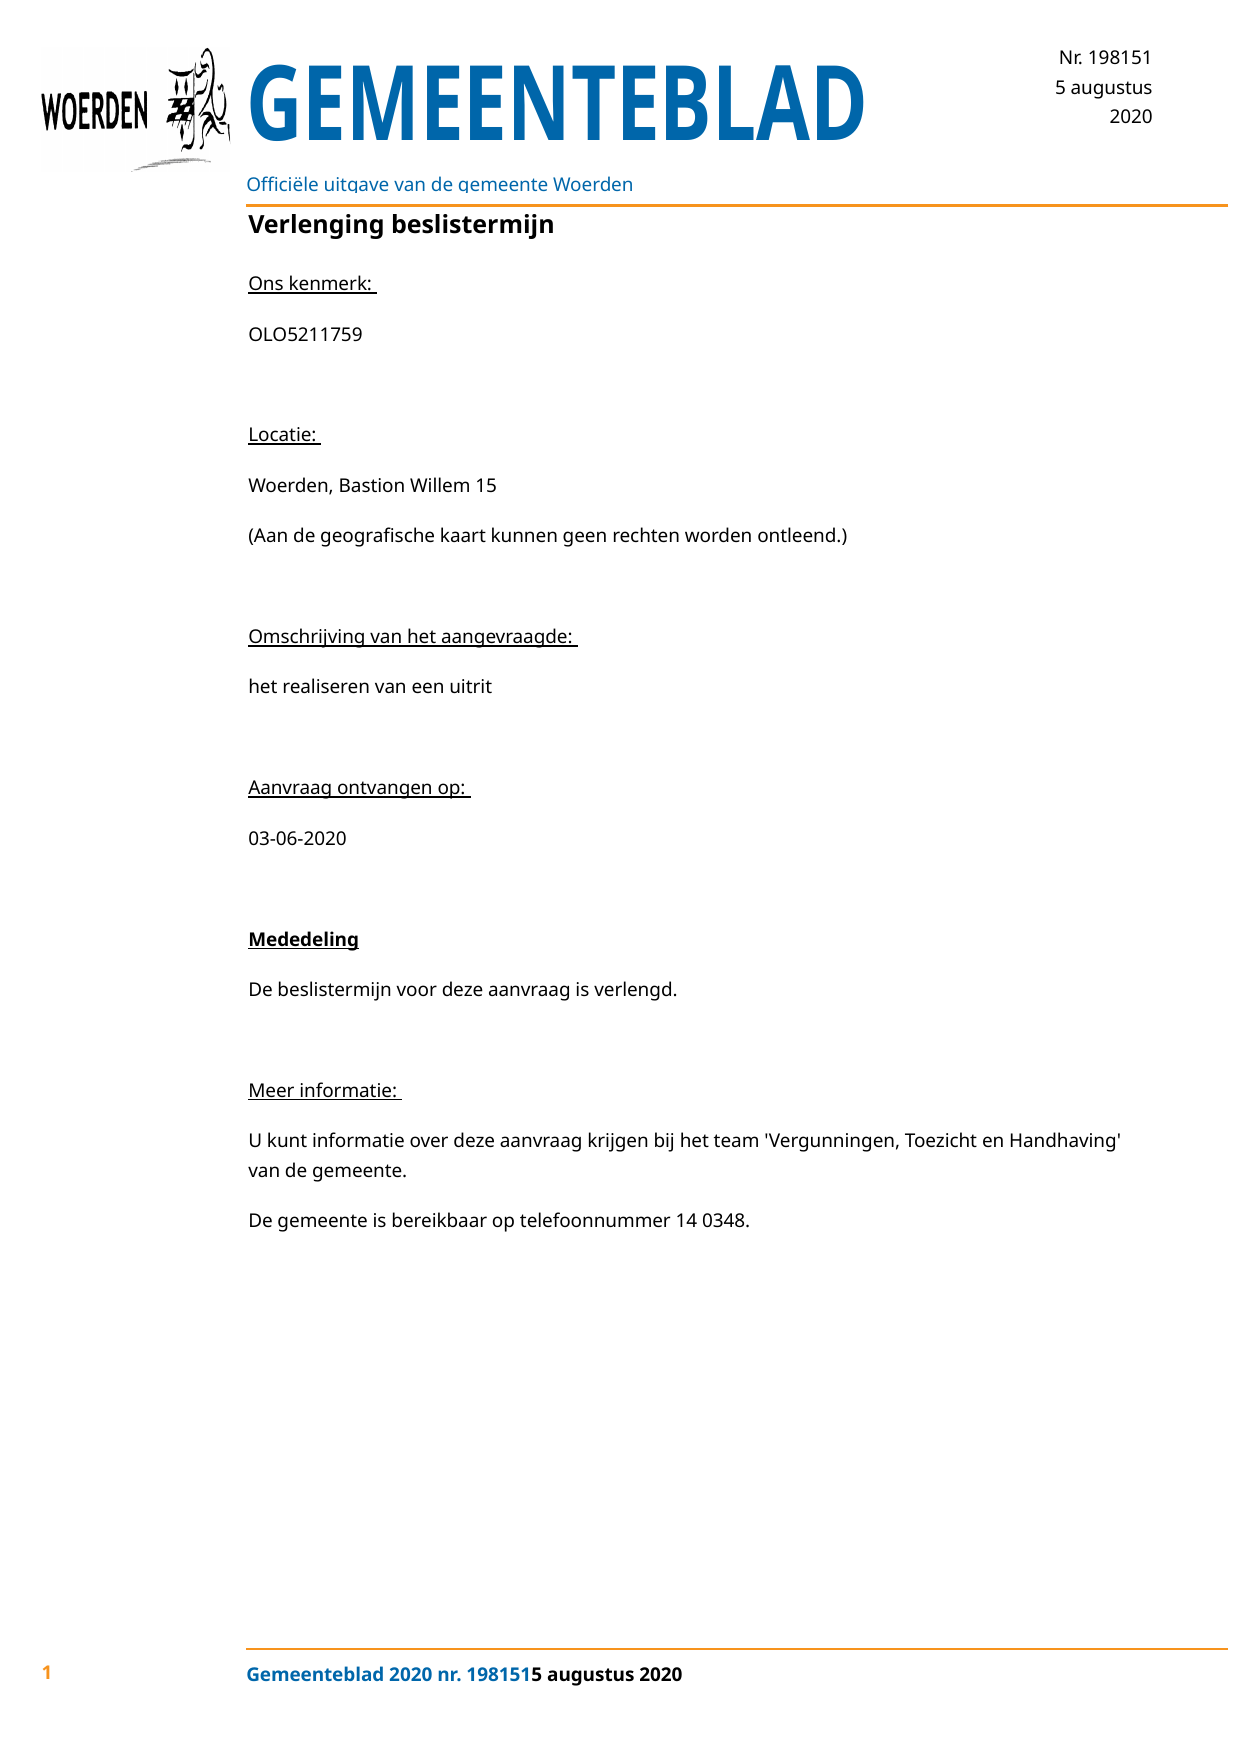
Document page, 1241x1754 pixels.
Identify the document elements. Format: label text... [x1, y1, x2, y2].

text het realiseren van een uitrit [248, 674, 1152, 699]
text U kunt informatie over deze aanvraag krijgen bij het team 'Vergunningen, Toezicht en Handhaving' van de gemeente. [248, 1127, 1152, 1183]
text Aanvraag ontvangen op: [248, 774, 1152, 800]
text Ons kenmerk: [248, 270, 1152, 296]
text Mededeling [248, 926, 1152, 951]
text 03-06-2020 [248, 825, 1152, 851]
text De beslistermijn voor deze aanvraag is verlengd. [248, 976, 1152, 1002]
picture [41, 47, 231, 172]
text (Aan de geografische kaart kunnen geen rechten worden ontleend.) [248, 522, 1152, 548]
text De gemeente is bereikbaar op telefoonnummer 14 0348. [248, 1207, 1152, 1233]
text Omschrijving van het aangevraagde: [248, 623, 1152, 649]
text Meer informatie: [248, 1077, 1152, 1103]
text Verlenging beslistermijn [248, 207, 1152, 241]
text OLO5211759 [248, 321, 1152, 346]
text Woerden, Bastion Willem 15 [248, 472, 1152, 498]
text Locatie: [248, 422, 1152, 447]
